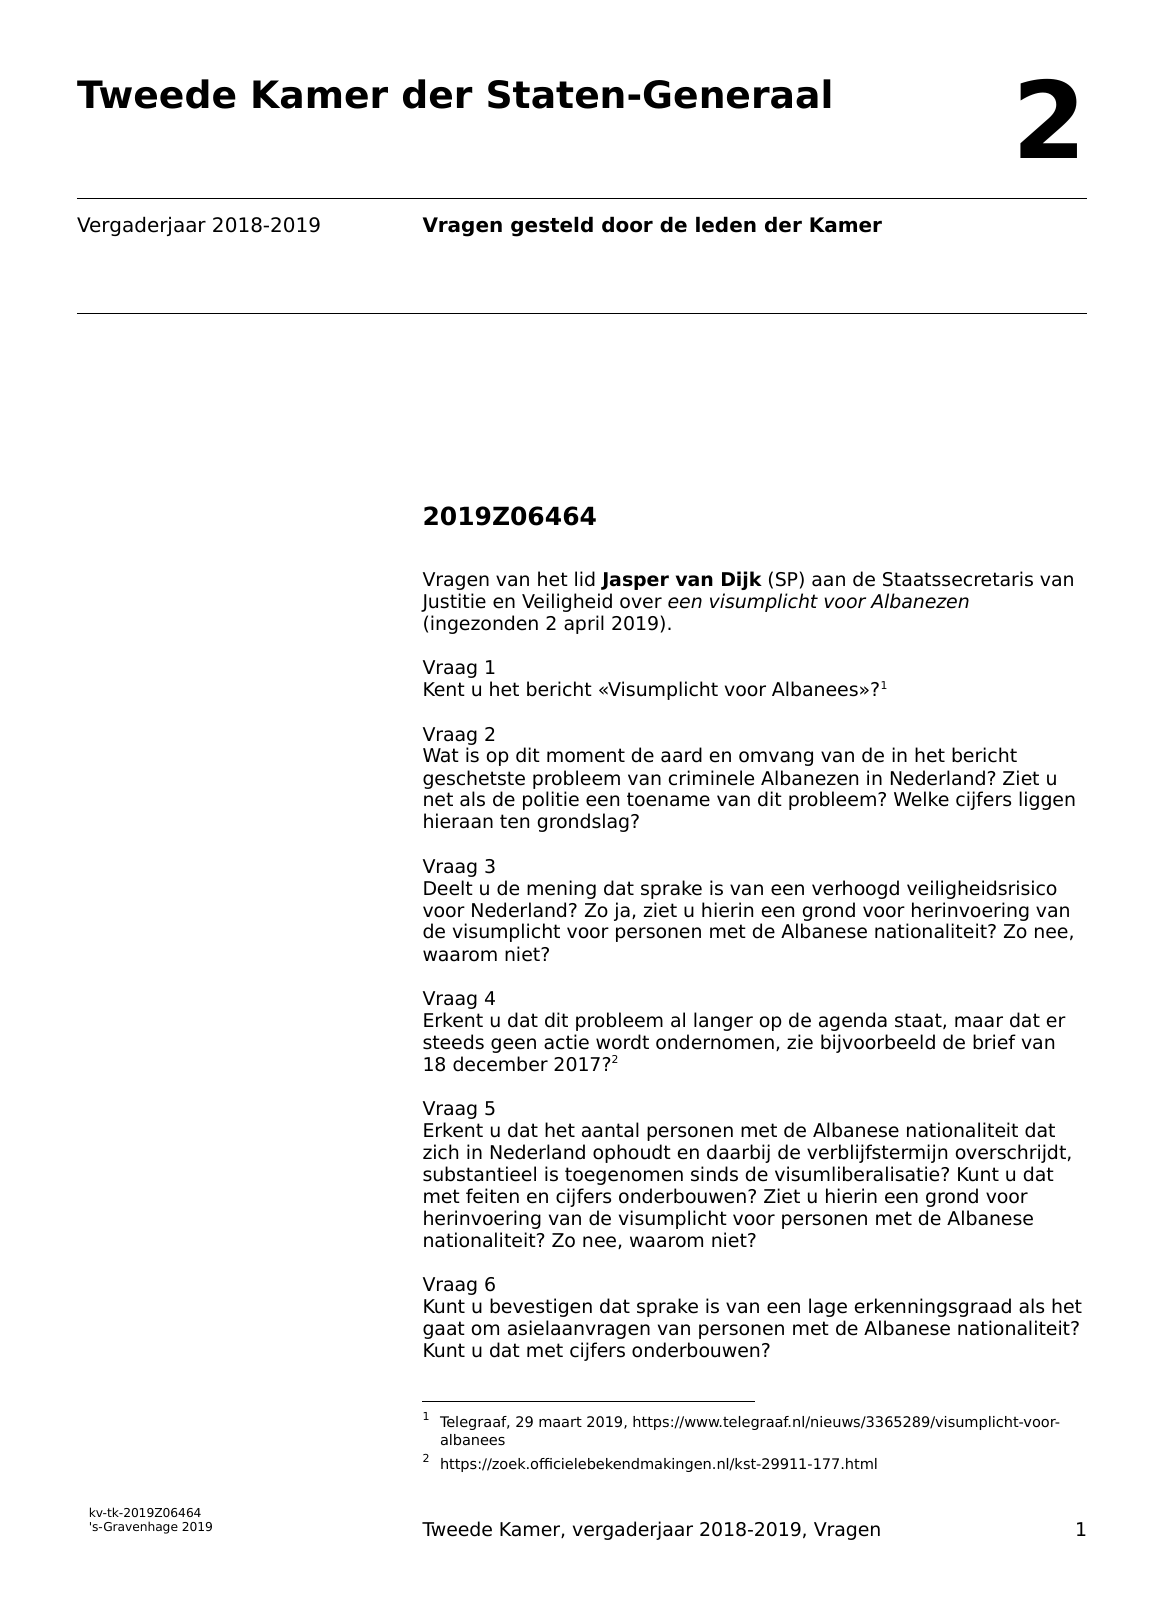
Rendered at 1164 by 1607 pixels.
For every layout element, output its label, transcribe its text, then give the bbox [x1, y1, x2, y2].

text Vraag 5 [422, 1098, 1087, 1120]
text Deelt u de mening dat sprake is van een verhoogd veiligheidsrisico voor Nederland? Zo ja, ziet u hierin een grond voor herinvoering van de visumplicht voor personen met de Albanese nationaliteit? Zo nee, waarom niet? [422, 877, 1087, 965]
text Erkent u dat dit probleem al langer op de agenda staat, maar dat er steeds geen actie wordt ondernomen, zie bijvoorbeeld de brief van 18 december 2017? [422, 1009, 1087, 1076]
text 's-Gravenhage 2019 [88, 1520, 323, 1534]
table_cell Vergaderjaar 2018-2019 [77, 199, 422, 313]
text Kent u het bericht «Visumplicht voor Albanees»? [422, 679, 1087, 701]
table_cell Vragen gesteld door de leden der Kamer [422, 199, 1087, 313]
table_header Tweede Kamer der Staten-Generaal [77, 59, 886, 198]
text https://zoek.officielebekendmakingen.nl/kst-29911-177.html [422, 1452, 1087, 1474]
text Wat is op dit moment de aard en omvang van de in het bericht geschetste probleem van criminele Albanezen in Nederland? Ziet u net als de politie een toename van dit probleem? Welke cijfers liggen hieraan ten grondslag? [422, 745, 1087, 833]
text Vraag 3 [422, 856, 1087, 877]
text Vraag 6 [422, 1274, 1087, 1296]
text Vraag 1 [422, 657, 1087, 679]
text Vraag 4 [422, 988, 1087, 1009]
table_header 2 [886, 59, 1087, 198]
text Vragen van het lid Jasper van Dijk (SP) aan de Staatssecretaris van Justitie en Veiligheid over een visumplicht voor Albanezen (ingezonden 2 april 2019). [422, 569, 1087, 635]
text 2019Z06464 [422, 502, 1087, 531]
text Telegraaf, 29 maart 2019, https://www.telegraaf.nl/nieuws/3365289/visumplicht-voor-albanees [422, 1410, 1087, 1449]
text Kunt u bevestigen dat sprake is van een lage erkenningsgraad als het gaat om asielaanvragen van personen met de Albanese nationaliteit? Kunt u dat met cijfers onderbouwen? [422, 1296, 1087, 1362]
text kv-tk-2019Z06464 [88, 1506, 323, 1520]
text Vraag 2 [422, 723, 1087, 745]
text Erkent u dat het aantal personen met de Albanese nationaliteit dat zich in Nederland ophoudt en daarbij de verblijfstermijn overschrijdt, substantieel is toegenomen sinds de visumliberalisatie? Kunt u dat met feiten en cijfers onderbouwen? Ziet u hierin een grond voor herinvoering van de visumplicht voor personen met de Albanese nationaliteit? Zo nee, waarom niet? [422, 1120, 1087, 1252]
